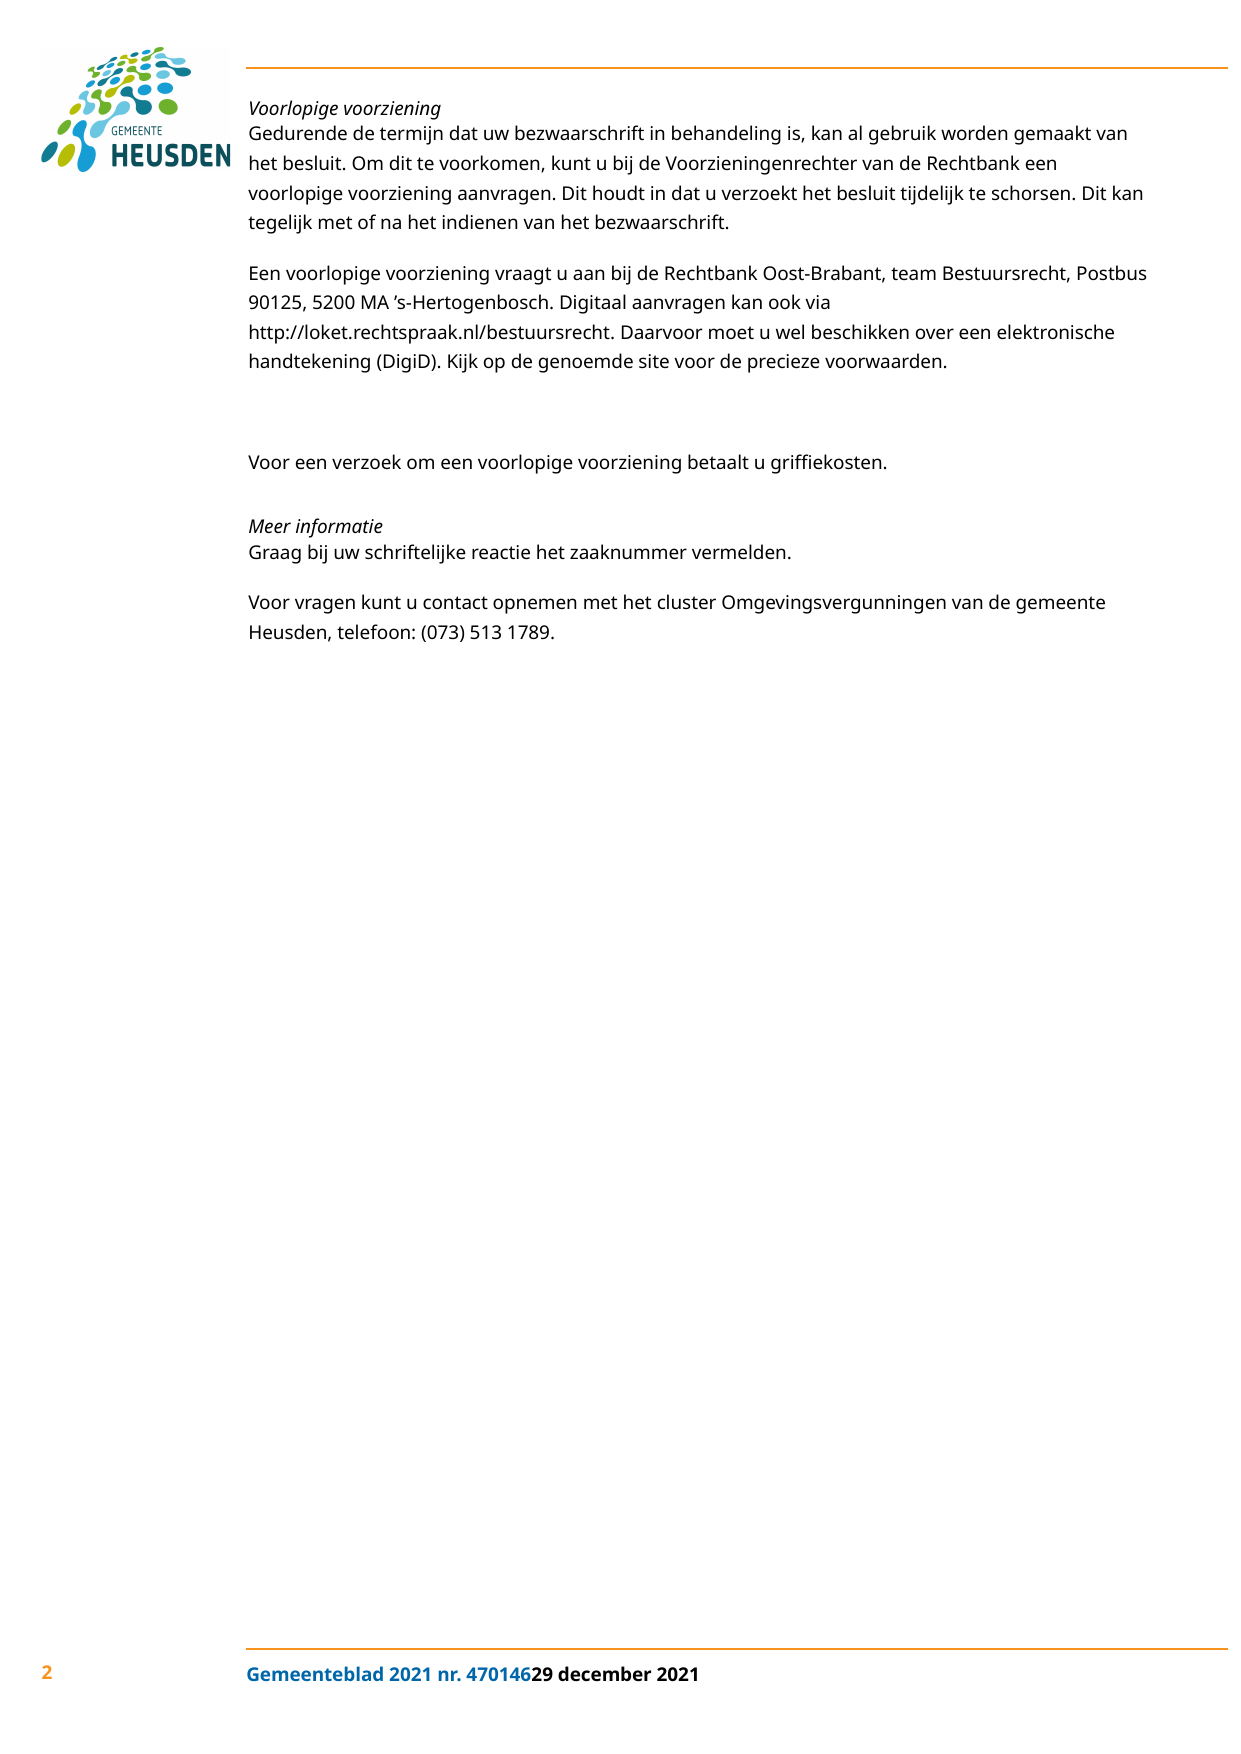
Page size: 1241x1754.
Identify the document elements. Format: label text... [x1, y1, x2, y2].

text Meer informatie [248, 513, 1152, 539]
text Een voorlopige voorziening vraagt u aan bij de Rechtbank Oost-Brabant, team Bestuursrecht, Postbus 90125, 5200 MA ’s-Hertogenbosch. Digitaal aanvragen kan ook via http://loket.rechtspraak.nl/bestuursrecht. Daarvoor moet u wel beschikken over een elektronische handtekening (DigiD). Kijk op de genoemde site voor de precieze voorwaarden. [248, 260, 1152, 374]
text Graag bij uw schriftelijke reactie het zaaknummer vermelden. [248, 539, 1152, 565]
text Voor vragen kunt u contact opnemen met het cluster Omgevingsvergunningen van de gemeente Heusden, telefoon: (073) 513 1789. [248, 589, 1152, 645]
text Gedurende de termijn dat uw bezwaarschrift in behandeling is, kan al gebruik worden gemaakt van het besluit. Om dit te voorkomen, kunt u bij de Voorzieningenrechter van de Rechtbank een voorlopige voorziening aanvragen. Dit houdt in dat u verzoekt het besluit tijdelijk te schorsen. Dit kan tegelijk met of na het indienen van het bezwaarschrift. [248, 121, 1152, 235]
text Voor een verzoek om een voorlopige voorziening betaalt u griffiekosten. [248, 449, 1152, 475]
text Voorlopige voorziening [248, 95, 1152, 121]
picture [41, 47, 231, 172]
